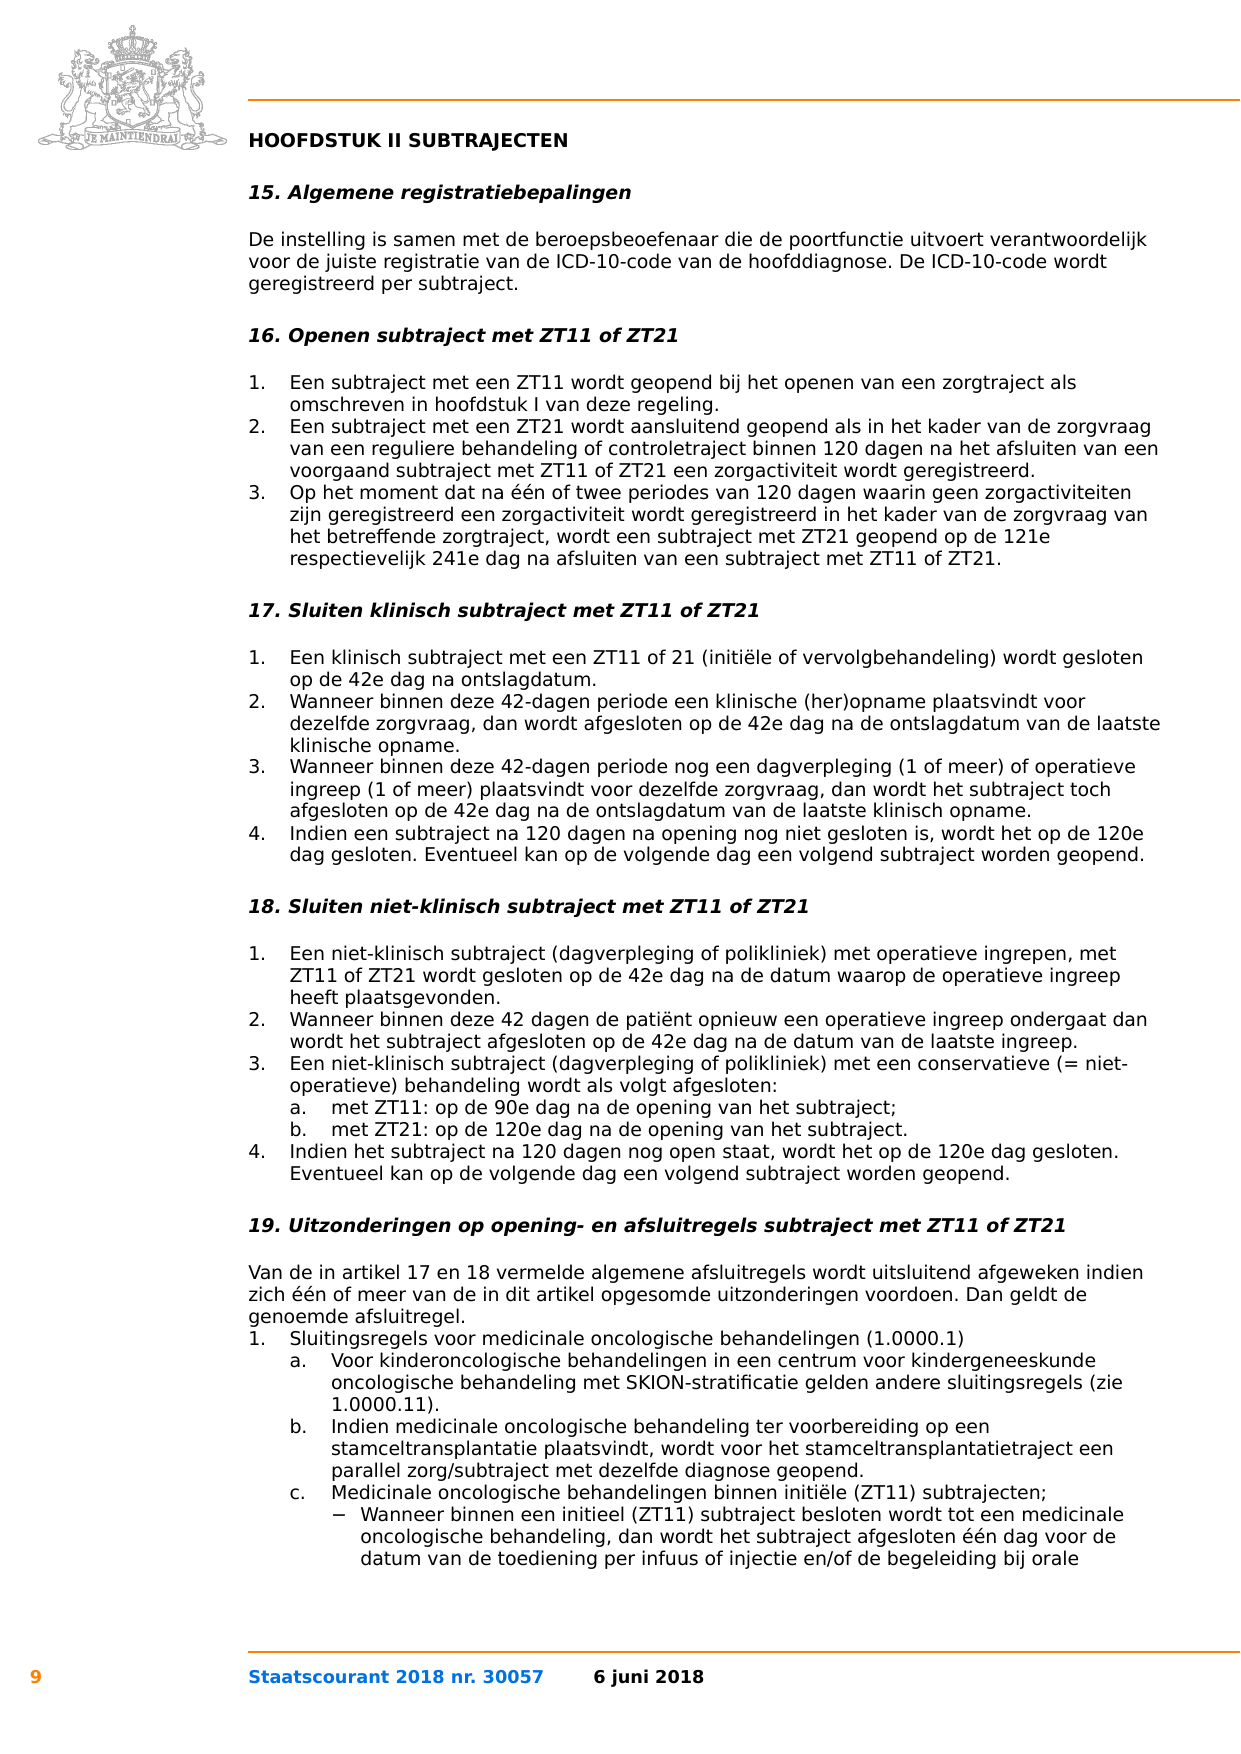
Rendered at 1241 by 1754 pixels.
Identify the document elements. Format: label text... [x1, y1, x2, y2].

text 4. Indien het subtraject na 120 dagen nog open staat, wordt het op de 120e dag gesloten. Eventueel kan op de volgende dag een volgend subtraject worden geopend. [248, 1141, 1163, 1185]
text 2. Een subtraject met een ZT21 wordt aansluitend geopend als in het kader van de zorgvraag van een reguliere behandeling of controletraject binnen 120 dagen na het afsluiten van een voorgaand subtraject met ZT11 of ZT21 een zorgactiviteit wordt geregistreerd. [248, 416, 1163, 482]
text 1. Een subtraject met een ZT11 wordt geopend bij het openen van een zorgtraject als omschreven in hoofdstuk I van deze regeling. [248, 372, 1163, 416]
text b. Indien medicinale oncologische behandeling ter voorbereiding op een stamceltransplantatie plaatsvindt, wordt voor het stamceltransplantatietraject een parallel zorg/subtraject met dezelfde diagnose geopend. [289, 1416, 1163, 1482]
text b. met ZT21: op de 120e dag na de opening van het subtraject. [289, 1119, 1163, 1141]
text 1. Een niet-klinisch subtraject (dagverpleging of polikliniek) met operatieve ingrepen, met ZT11 of ZT21 wordt gesloten op de 42e dag na de datum waarop de operatieve ingreep heeft plaatsgevonden. [248, 943, 1163, 1009]
text 3. Wanneer binnen deze 42-dagen periode nog een dagverpleging (1 of meer) of operatieve ingreep (1 of meer) plaatsvindt voor dezelfde zorgvraag, dan wordt het subtraject toch afgesloten op de 42e dag na de ontslagdatum van de laatste klinisch opname. [248, 756, 1163, 822]
picture [38, 25, 227, 150]
text 3. Op het moment dat na één of twee periodes van 120 dagen waarin geen zorgactiviteiten zijn geregistreerd een zorgactiviteit wordt geregistreerd in het kader van de zorgvraag van het betreffende zorgtraject, wordt een subtraject met ZT21 geopend op de 121e respectievelijk 241e dag na afsluiten van een subtraject met ZT11 of ZT21. [248, 482, 1163, 569]
text a. met ZT11: op de 90e dag na de opening van het subtraject; [289, 1097, 1163, 1119]
text 1. Een klinisch subtraject met een ZT11 of 21 (initiële of vervolgbehandeling) wordt gesloten op de 42e dag na ontslagdatum. [248, 647, 1163, 691]
text 3. Een niet-klinisch subtraject (dagverpleging of polikliniek) met een conservatieve (= niet-operatieve) behandeling wordt als volgt afgesloten: [248, 1053, 1163, 1097]
text Van de in artikel 17 en 18 vermelde algemene afsluitregels wordt uitsluitend afgeweken indien zich één of meer van de in dit artikel opgesomde uitzonderingen voordoen. Dan geldt de genoemde afsluitregel. [248, 1262, 1163, 1328]
subtitle 17. Sluiten klinisch subtraject met ZT11 of ZT21 [248, 599, 1163, 622]
text 2. Wanneer binnen deze 42-dagen periode een klinische (her)opname plaatsvindt voor dezelfde zorgvraag, dan wordt afgesloten op de 42e dag na de ontslagdatum van de laatste klinische opname. [248, 691, 1163, 756]
text De instelling is samen met de beroepsbeoefenaar die de poortfunctie uitvoert verantwoordelijk voor de juiste registratie van de ICD-10-code van de hoofddiagnose. De ICD-10-code wordt geregistreerd per subtraject. [248, 229, 1163, 295]
subtitle 18. Sluiten niet-klinisch subtraject met ZT11 of ZT21 [248, 896, 1163, 918]
subtitle HOOFDSTUK II SUBTRAJECTEN [248, 130, 1163, 152]
text 4. Indien een subtraject na 120 dagen na opening nog niet gesloten is, wordt het op de 120e dag gesloten. Eventueel kan op de volgende dag een volgend subtraject worden geopend. [248, 822, 1163, 866]
text 1. Sluitingsregels voor medicinale oncologische behandelingen (1.0000.1) [248, 1328, 1163, 1350]
subtitle 15. Algemene registratiebepalingen [248, 182, 1163, 204]
text − Wanneer binnen een initieel (ZT11) subtraject besloten wordt tot een medicinale oncologische behandeling, dan wordt het subtraject afgesloten één dag voor de datum van de toediening per infuus of injectie en/of de begeleiding bij orale [331, 1504, 1163, 1570]
subtitle 16. Openen subtraject met ZT11 of ZT21 [248, 325, 1163, 347]
text c. Medicinale oncologische behandelingen binnen initiële (ZT11) subtrajecten; [289, 1482, 1163, 1504]
text 2. Wanneer binnen deze 42 dagen de patiënt opnieuw een operatieve ingreep ondergaat dan wordt het subtraject afgesloten op de 42e dag na de datum van de laatste ingreep. [248, 1009, 1163, 1053]
text a. Voor kinderoncologische behandelingen in een centrum voor kindergeneeskunde oncologische behandeling met SKION-stratificatie gelden andere sluitingsregels (zie 1.0000.11). [289, 1350, 1163, 1416]
subtitle 19. Uitzonderingen op opening- en afsluitregels subtraject met ZT11 of ZT21 [248, 1215, 1163, 1237]
